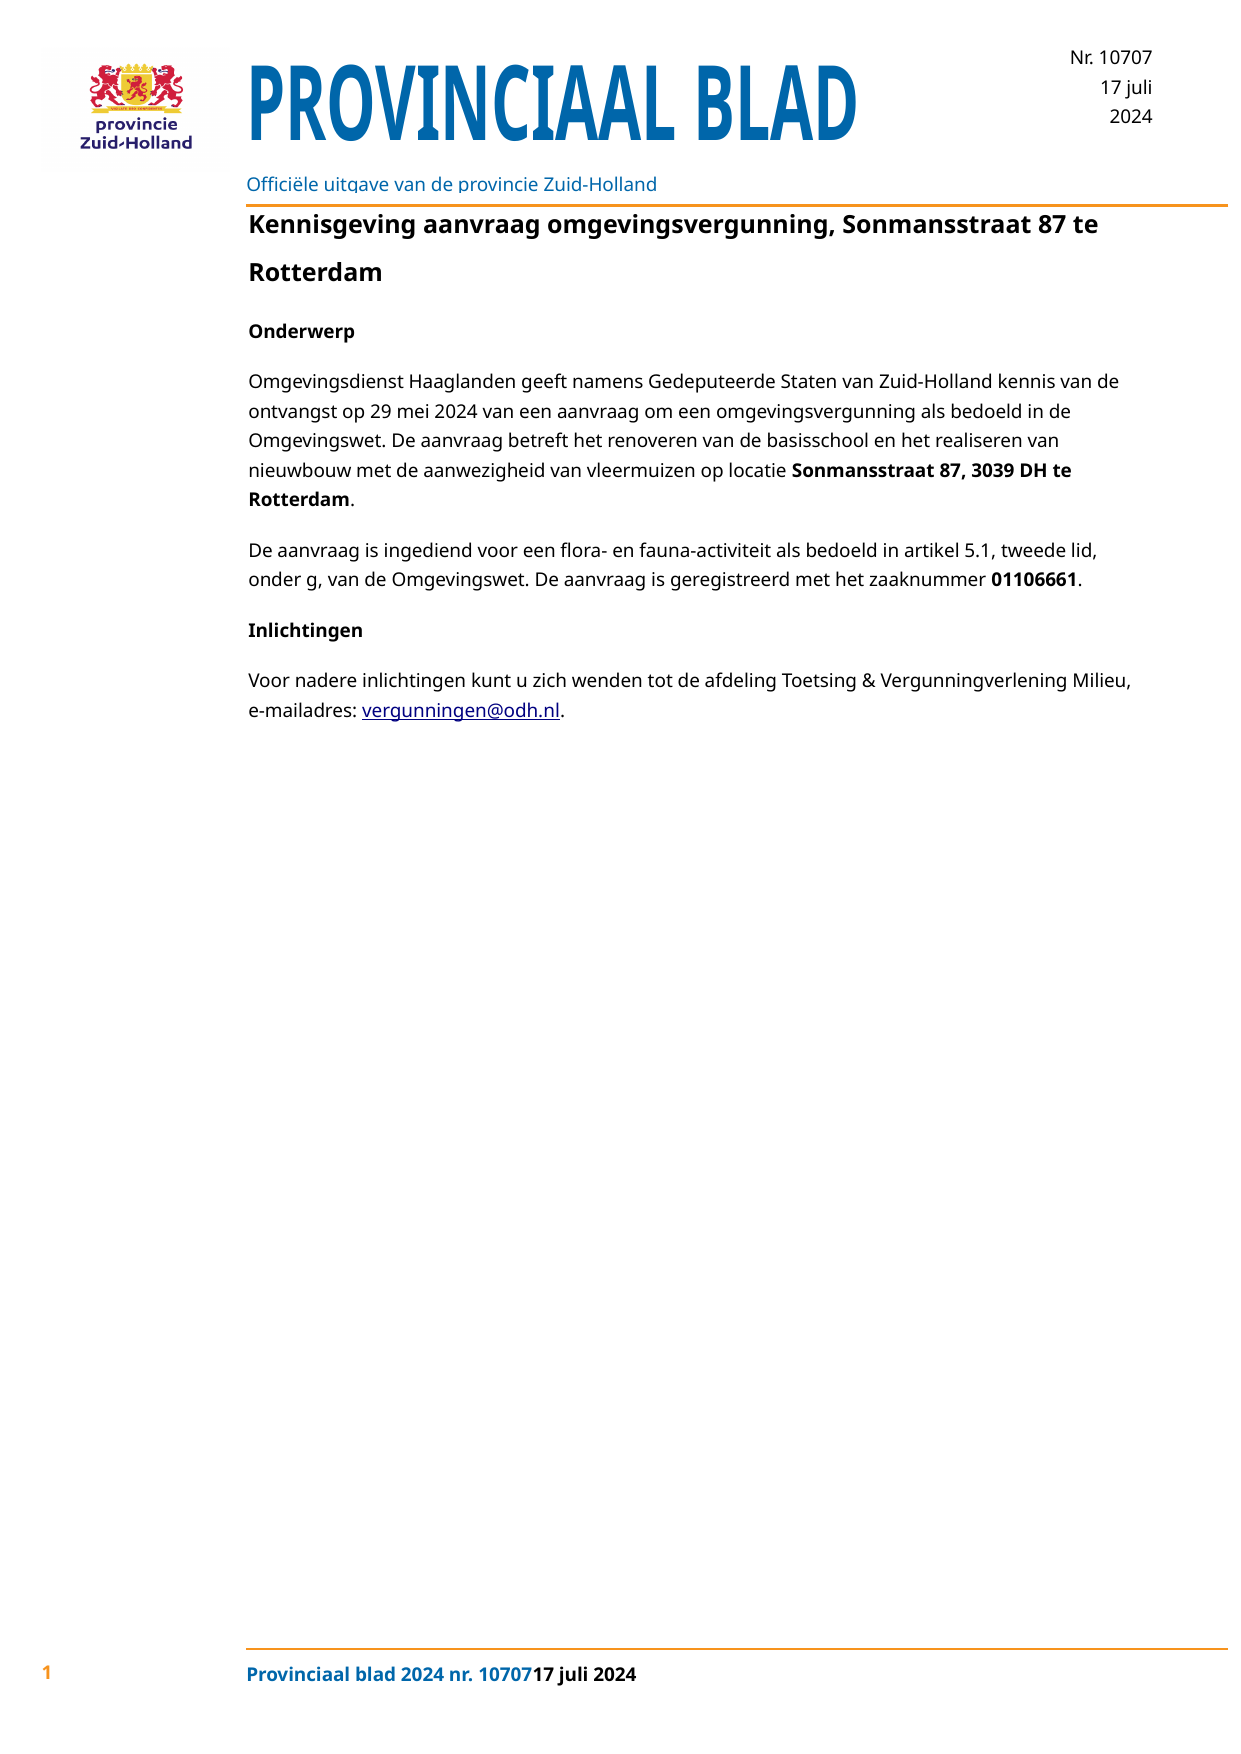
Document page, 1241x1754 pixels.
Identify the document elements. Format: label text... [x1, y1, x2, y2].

text Onderwerp [248, 318, 1152, 344]
text Voor nadere inlichtingen kunt u zich wenden tot de afdeling Toetsing & Vergunningverlening Milieu, e-mailadres: vergunningen@odh.nl. [248, 667, 1152, 723]
text Omgevingsdienst Haaglanden geeft namens Gedeputeerde Staten van Zuid-Holland kennis van de ontvangst op 29 mei 2024 van een aanvraag om een omgevingsvergunning als bedoeld in de Omgevingswet. De aanvraag betreft het renoveren van de basisschool en het realiseren van nieuwbouw met de aanwezigheid van vleermuizen op locatie Sonmansstraat 87, 3039 DH te Rotterdam. [248, 368, 1152, 512]
text Inlichtingen [248, 617, 1152, 643]
text Kennisgeving aanvraag omgevingsvergunning, Sonmansstraat 87 te Rotterdam [248, 207, 1152, 288]
text De aanvraag is ingediend voor een flora- en fauna-activiteit als bedoeld in artikel 5.1, tweede lid, onder g, van de Omgevingswet. De aanvraag is geregistreerd met het zaaknummer 01106661. [248, 537, 1152, 592]
picture [41, 47, 231, 172]
